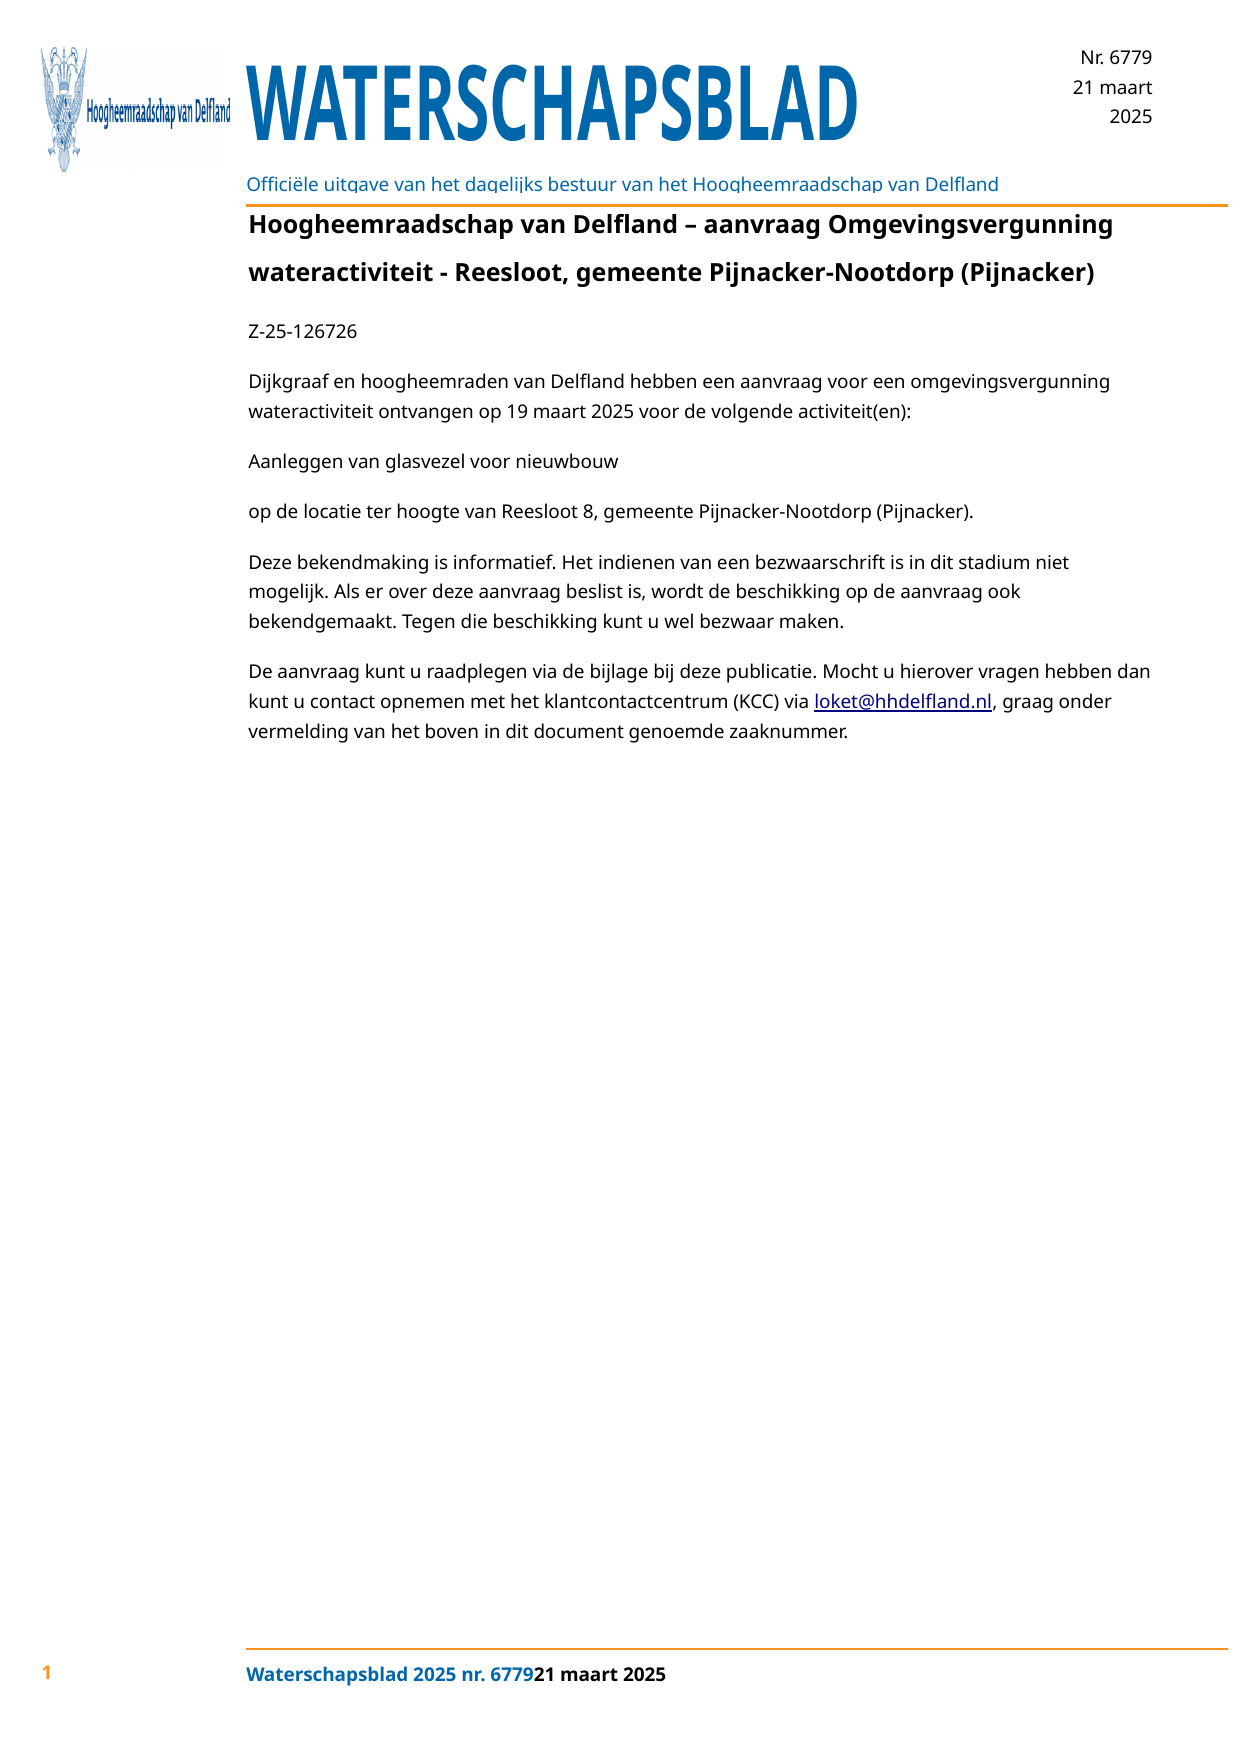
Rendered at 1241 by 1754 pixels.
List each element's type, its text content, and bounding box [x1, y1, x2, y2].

text Deze bekendmaking is informatief. Het indienen van een bezwaarschrift is in dit stadium niet mogelijk. Als er over deze aanvraag beslist is, wordt de beschikking op de aanvraag ook bekendgemaakt. Tegen die beschikking kunt u wel bezwaar maken. [248, 549, 1152, 634]
text Hoogheemraadschap van Delfland – aanvraag Omgevingsvergunning wateractiviteit - Reesloot, gemeente Pijnacker-Nootdorp (Pijnacker) [248, 207, 1152, 288]
text De aanvraag kunt u raadplegen via de bijlage bij deze publicatie. Mocht u hierover vragen hebben dan kunt u contact opnemen met het klantcontactcentrum (KCC) via loket@hhdelfland.nl, graag onder vermelding van het boven in dit document genoemde zaaknummer. [248, 659, 1152, 744]
text Aanleggen van glasvezel voor nieuwbouw [248, 448, 1152, 474]
text op de locatie ter hoogte van Reesloot 8, gemeente Pijnacker-Nootdorp (Pijnacker). [248, 499, 1152, 524]
text Z-25-126726 [248, 318, 1152, 344]
text Dijkgraaf en hoogheemraden van Delfland hebben een aanvraag voor een omgevingsvergunning wateractiviteit ontvangen op 19 maart 2025 voor de volgende activiteit(en): [248, 368, 1152, 424]
picture [41, 47, 231, 172]
